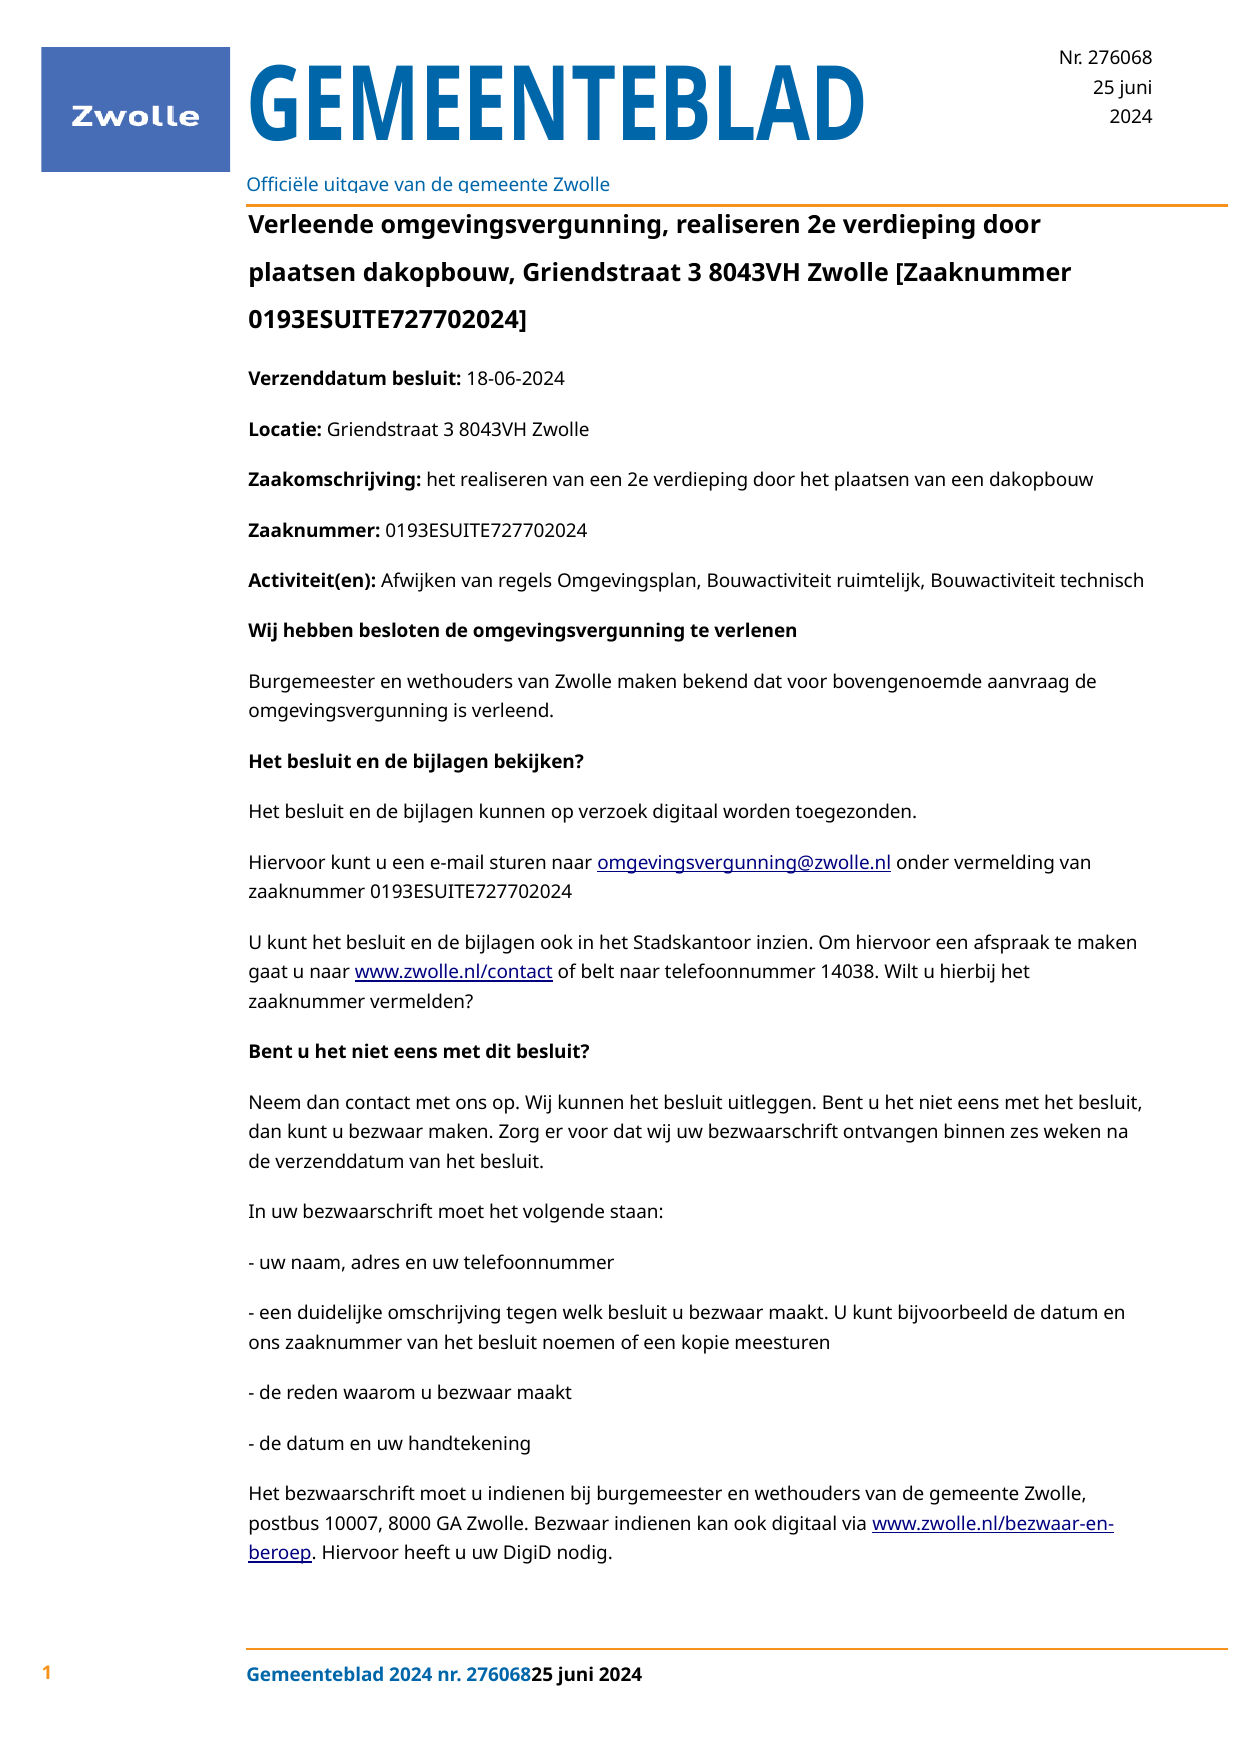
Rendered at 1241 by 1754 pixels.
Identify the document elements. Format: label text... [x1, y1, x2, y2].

text In uw bezwaarschrift moet het volgende staan: [248, 1198, 1152, 1224]
text Bent u het niet eens met dit besluit? [248, 1038, 1152, 1064]
picture [41, 47, 231, 172]
text - uw naam, adres en uw telefoonnummer [248, 1249, 1152, 1274]
text Het besluit en de bijlagen kunnen op verzoek digitaal worden toegezonden. [248, 798, 1152, 824]
text Zaaknummer: 0193ESUITE727702024 [248, 517, 1152, 542]
text Zaakomschrijving: het realiseren van een 2e verdieping door het plaatsen van een dakopbouw [248, 466, 1152, 492]
text Verleende omgevingsvergunning, realiseren 2e verdieping door plaatsen dakopbouw, Griendstraat 3 8043VH Zwolle [Zaaknummer 0193ESUITE727702024] [248, 207, 1152, 336]
text - de reden waarom u bezwaar maakt [248, 1379, 1152, 1405]
text Het besluit en de bijlagen bekijken? [248, 748, 1152, 774]
text Neem dan contact met ons op. Wij kunnen het besluit uitleggen. Bent u het niet eens met het besluit, dan kunt u bezwaar maken. Zorg er voor dat wij uw bezwaarschrift ontvangen binnen zes weken na de verzenddatum van het besluit. [248, 1089, 1152, 1174]
text Activiteit(en): Afwijken van regels Omgevingsplan, Bouwactiviteit ruimtelijk, Bouwactiviteit technisch [248, 567, 1152, 593]
text U kunt het besluit en de bijlagen ook in het Stadskantoor inzien. Om hiervoor een afspraak te maken gaat u naar www.zwolle.nl/contact of belt naar telefoonnummer 14038. Wilt u hierbij het zaaknummer vermelden? [248, 929, 1152, 1014]
text Wij hebben besloten de omgevingsvergunning te verlenen [248, 618, 1152, 643]
text Het bezwaarschrift moet u indienen bij burgemeester en wethouders van de gemeente Zwolle, postbus 10007, 8000 GA Zwolle. Bezwaar indienen kan ook digitaal via www.zwolle.nl/bezwaar-en-beroep. Hiervoor heeft u uw DigiD nodig. [248, 1480, 1152, 1565]
text Verzenddatum besluit: 18-06-2024 [248, 366, 1152, 391]
text Hiervoor kunt u een e-mail sturen naar omgevingsvergunning@zwolle.nl onder vermelding van zaaknummer 0193ESUITE727702024 [248, 849, 1152, 904]
text - de datum en uw handtekening [248, 1430, 1152, 1455]
text Locatie: Griendstraat 3 8043VH Zwolle [248, 416, 1152, 442]
text Burgemeester en wethouders van Zwolle maken bekend dat voor bovengenoemde aanvraag de omgevingsvergunning is verleend. [248, 668, 1152, 723]
text - een duidelijke omschrijving tegen welk besluit u bezwaar maakt. U kunt bijvoorbeeld de datum en ons zaaknummer van het besluit noemen of een kopie meesturen [248, 1299, 1152, 1354]
